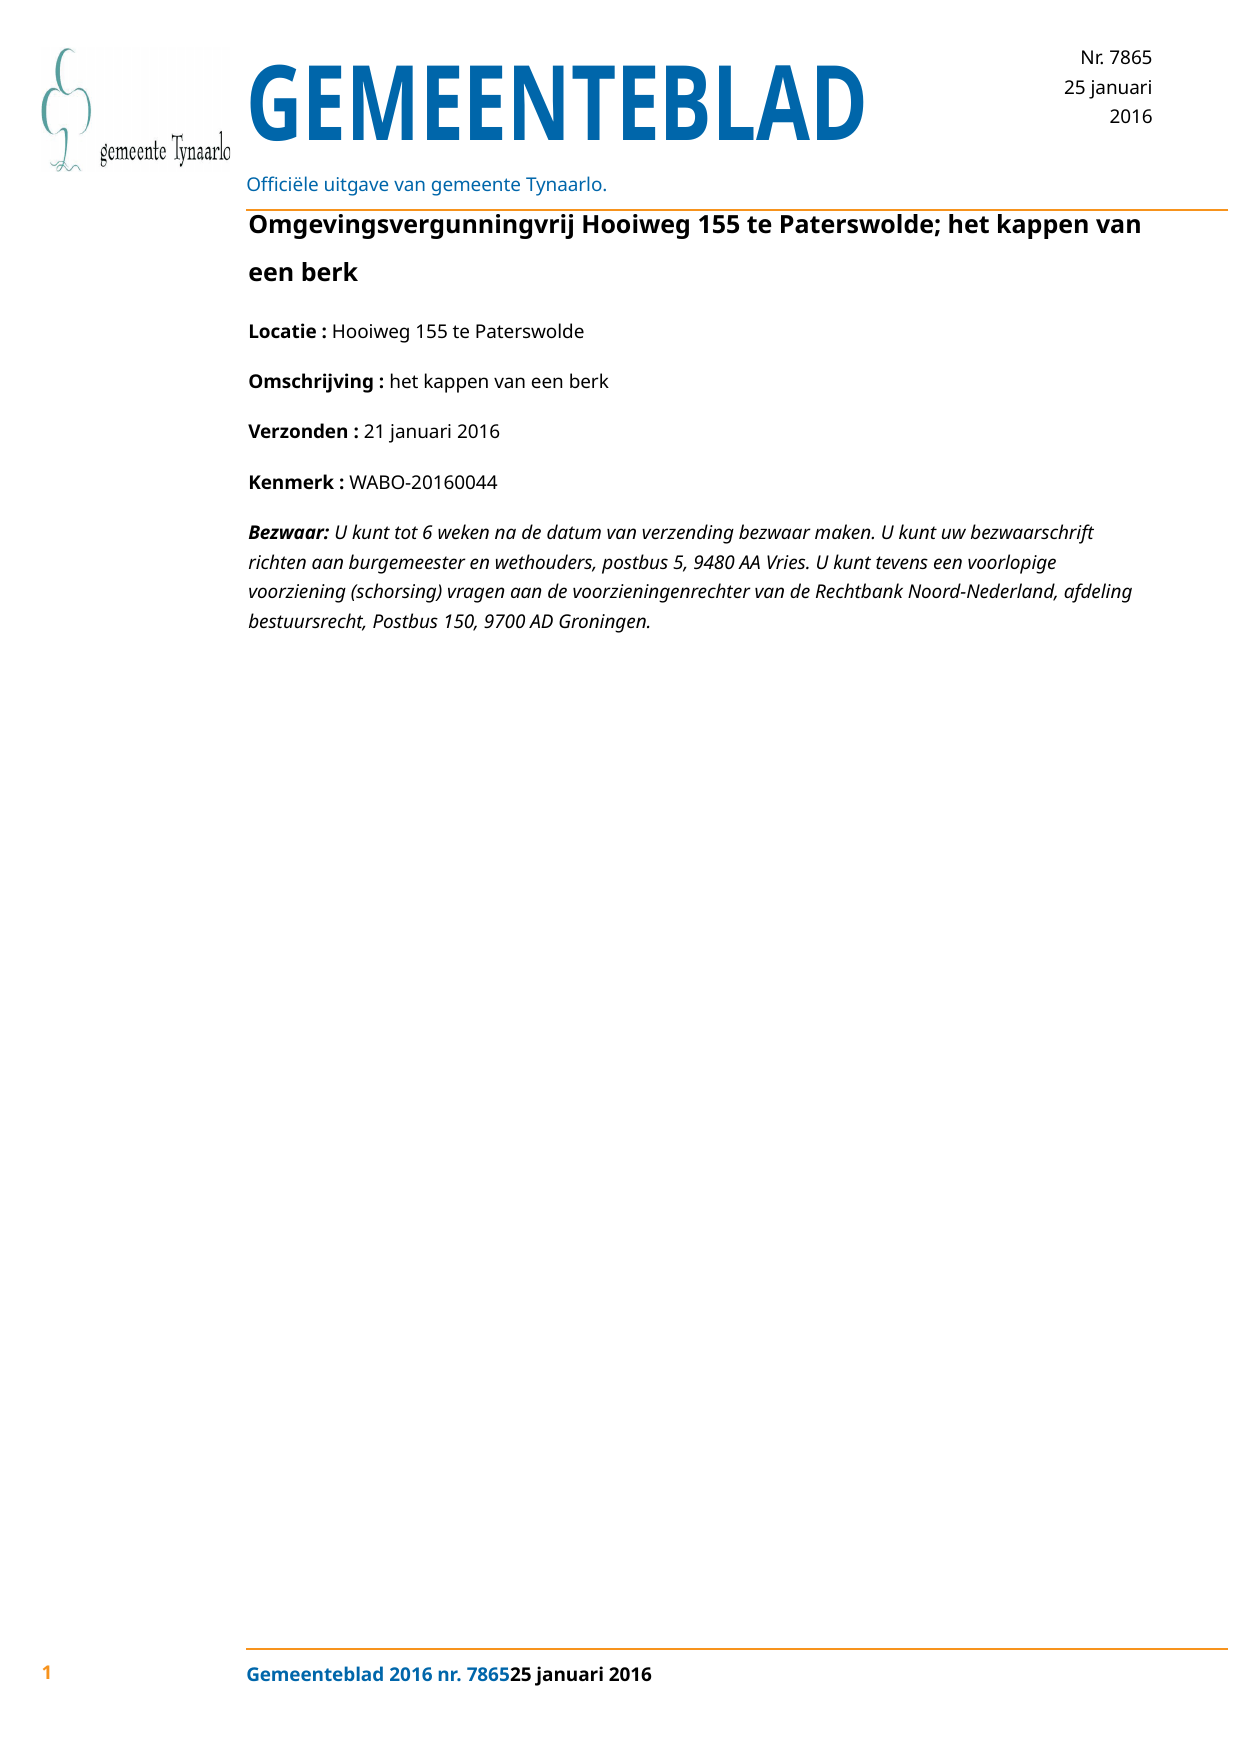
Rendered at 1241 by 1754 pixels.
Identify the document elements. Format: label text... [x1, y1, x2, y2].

picture [41, 47, 231, 172]
text Verzonden : 21 januari 2016 [248, 419, 1152, 444]
text Kenmerk : WABO-20160044 [248, 469, 1152, 495]
text Omschrijving : het kappen van een berk [248, 368, 1152, 394]
text Bezwaar: U kunt tot 6 weken na de datum van verzending bezwaar maken. U kunt uw bezwaarschrift richten aan burgemeester en wethouders, postbus 5, 9480 AA Vries. U kunt tevens een voorlopige voorziening (schorsing) vragen aan de voorzieningenrechter van de Rechtbank Noord-Nederland, afdeling bestuursrecht, Postbus 150, 9700 AD Groningen. [248, 519, 1152, 634]
text Locatie : Hooiweg 155 te Paterswolde [248, 318, 1152, 344]
text Omgevingsvergunningvrij Hooiweg 155 te Paterswolde; het kappen van een berk [248, 211, 1152, 288]
